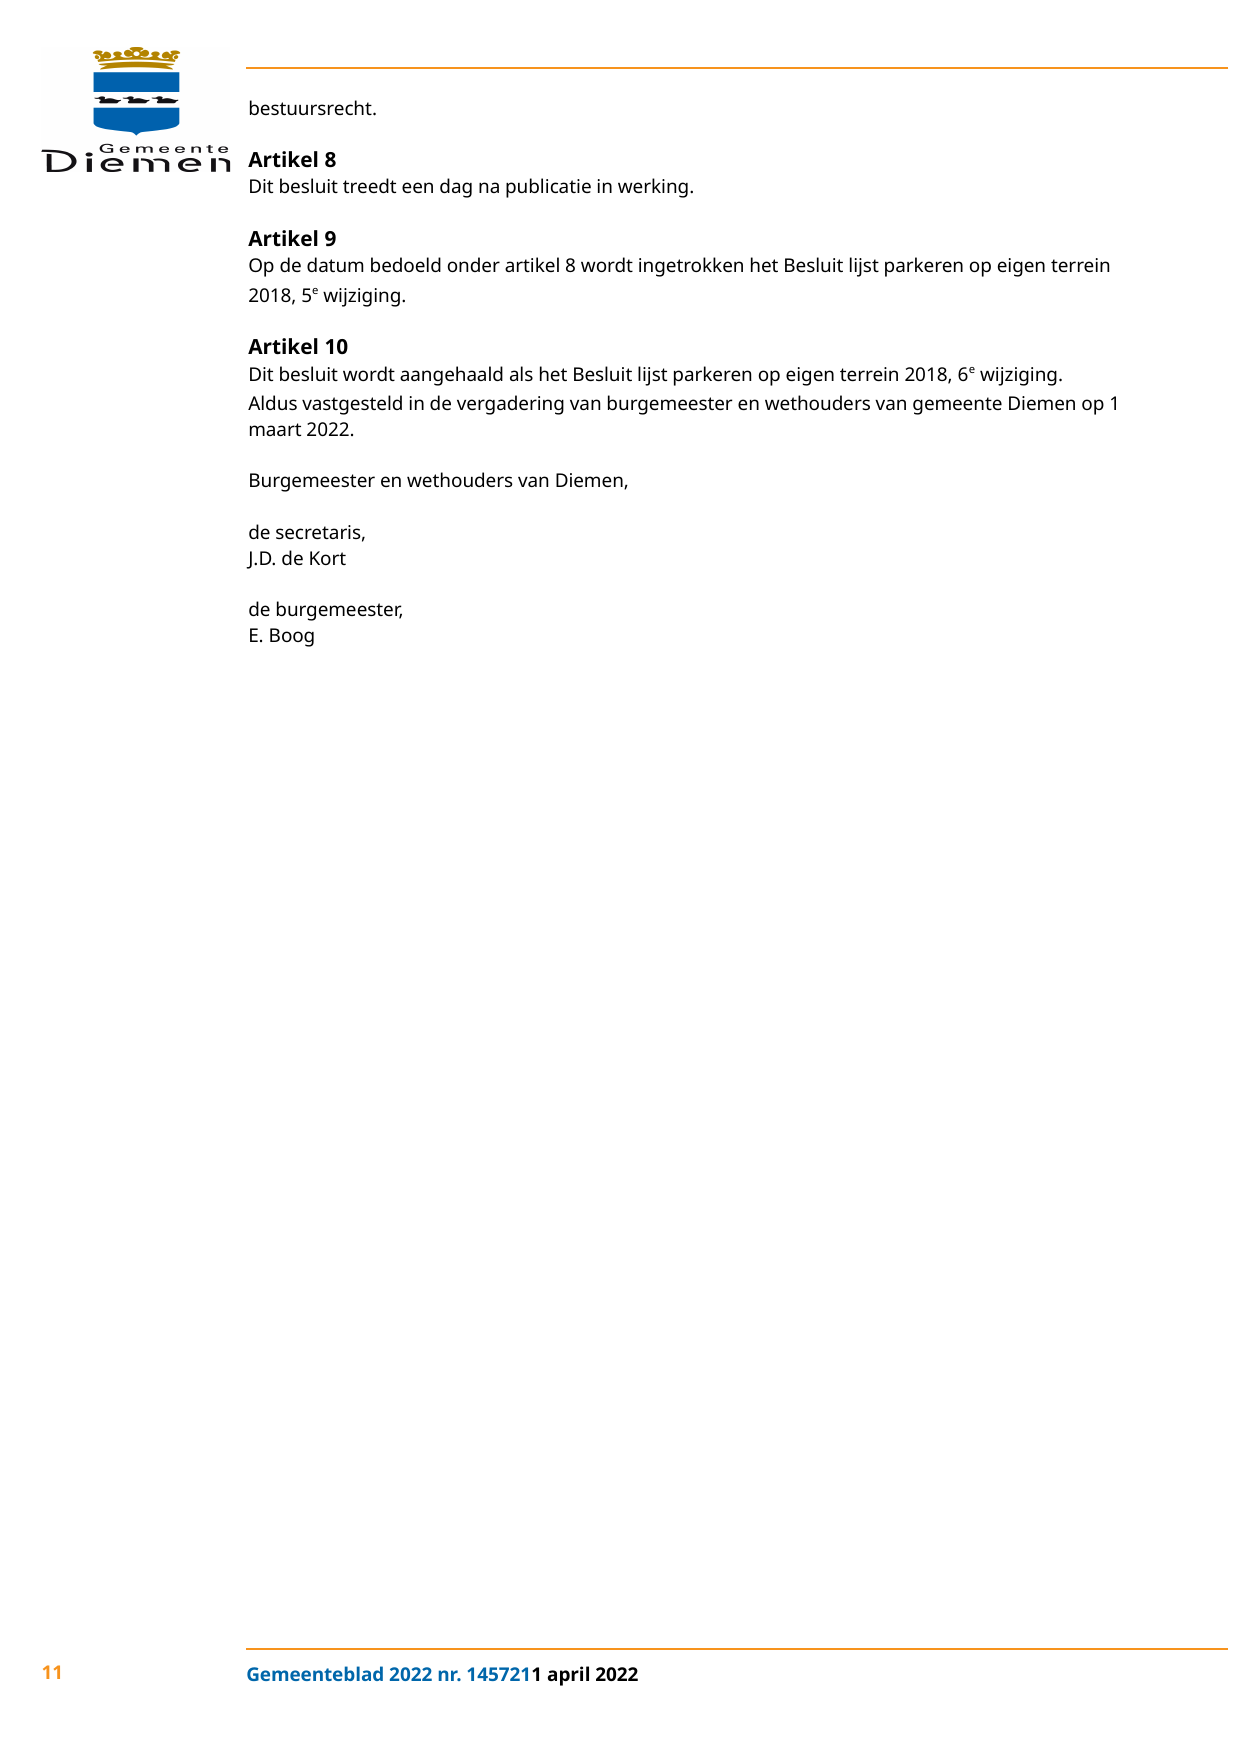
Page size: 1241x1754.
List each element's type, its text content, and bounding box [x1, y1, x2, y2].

text de secretaris, [248, 519, 1152, 545]
text Op de datum bedoeld onder artikel 8 wordt ingetrokken het Besluit lijst parkeren op eigen terrein 2018, 5e wijziging. [248, 252, 1152, 308]
text Aldus vastgesteld in de vergadering van burgemeester en wethouders van gemeente Diemen op 1 maart 2022. [248, 391, 1152, 442]
text bestuursrecht. [248, 95, 1152, 121]
text Dit besluit treedt een dag na publicatie in werking. [248, 174, 1152, 199]
text Artikel 8 [248, 145, 1152, 174]
text Burgemeester en wethouders van Diemen, [248, 468, 1152, 493]
text E. Boog [248, 622, 1152, 648]
text Dit besluit wordt aangehaald als het Besluit lijst parkeren op eigen terrein 2018, 6e wijziging. [248, 361, 1152, 387]
text de burgemeester, [248, 596, 1152, 622]
picture [41, 47, 231, 172]
text J.D. de Kort [248, 545, 1152, 571]
text Artikel 9 [248, 224, 1152, 252]
text Artikel 10 [248, 332, 1152, 361]
